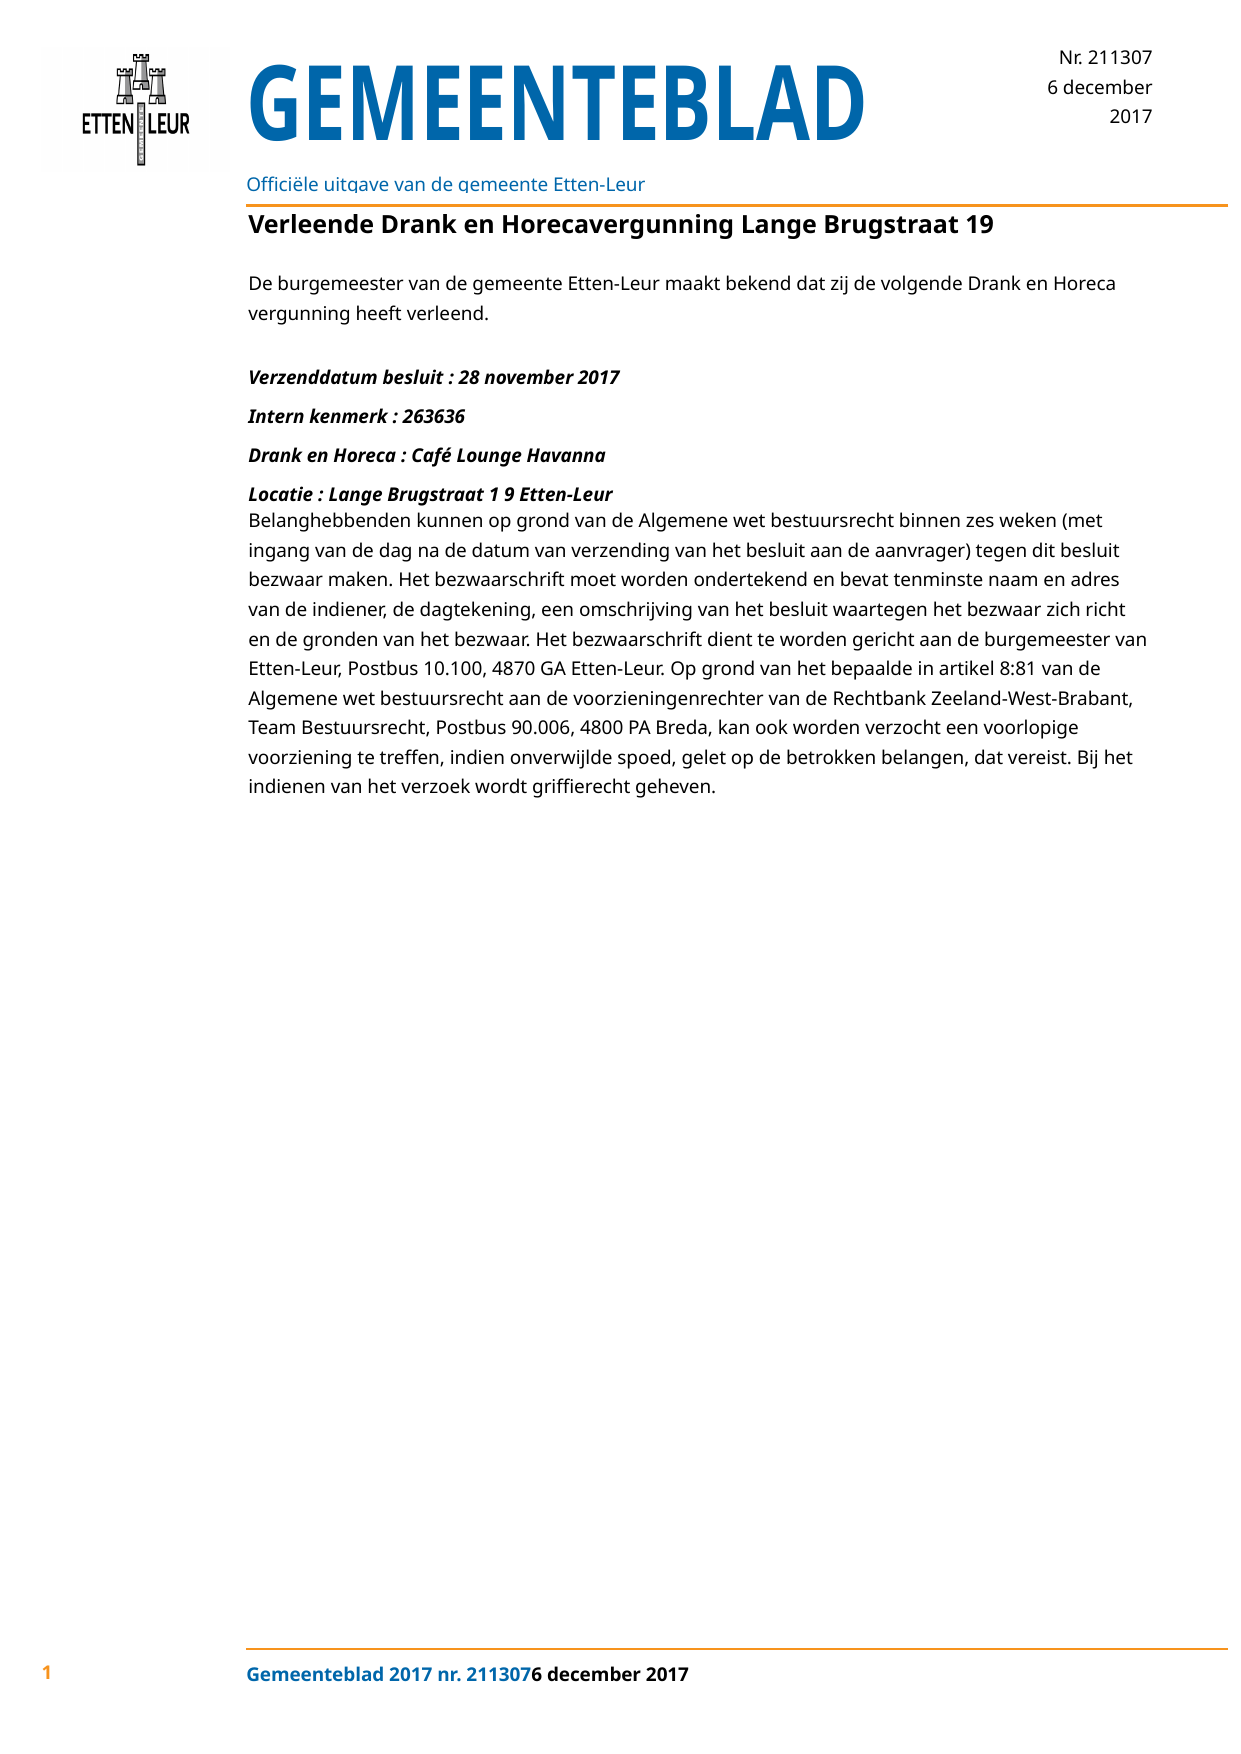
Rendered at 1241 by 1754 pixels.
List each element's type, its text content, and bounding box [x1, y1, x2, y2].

picture [41, 47, 231, 172]
text Verzenddatum besluit : 28 november 2017 [248, 364, 1152, 389]
text Locatie : Lange Brugstraat 1 9 Etten-Leur [248, 482, 1152, 507]
text Verleende Drank en Horecavergunning Lange Brugstraat 19 [248, 207, 1152, 241]
text De burgemeester van de gemeente Etten-Leur maakt bekend dat zij de volgende Drank en Horeca vergunning heeft verleend. [248, 270, 1152, 326]
text Drank en Horeca : Café Lounge Havanna [248, 442, 1152, 468]
text Belanghebbenden kunnen op grond van de Algemene wet bestuursrecht binnen zes weken (met ingang van de dag na de datum van verzending van het besluit aan de aanvrager) tegen dit besluit bezwaar maken. Het bezwaarschrift moet worden ondertekend en bevat tenminste naam en adres van de indiener, de dagtekening, een omschrijving van het besluit waartegen het bezwaar zich richt en de gronden van het bezwaar. Het bezwaarschrift dient te worden gericht aan de burgemeester van Etten-Leur, Postbus 10.100, 4870 GA Etten-Leur. Op grond van het bepaalde in artikel 8:81 van de Algemene wet bestuursrecht aan de voorzieningenrechter van de Rechtbank Zeeland-West-Brabant, Team Bestuursrecht, Postbus 90.006, 4800 PA Breda, kan ook worden verzocht een voorlopige voorziening te treffen, indien onverwijlde spoed, gelet op de betrokken belangen, dat vereist. Bij het indienen van het verzoek wordt griffierecht geheven. [248, 507, 1152, 799]
text Intern kenmerk : 263636 [248, 403, 1152, 429]
